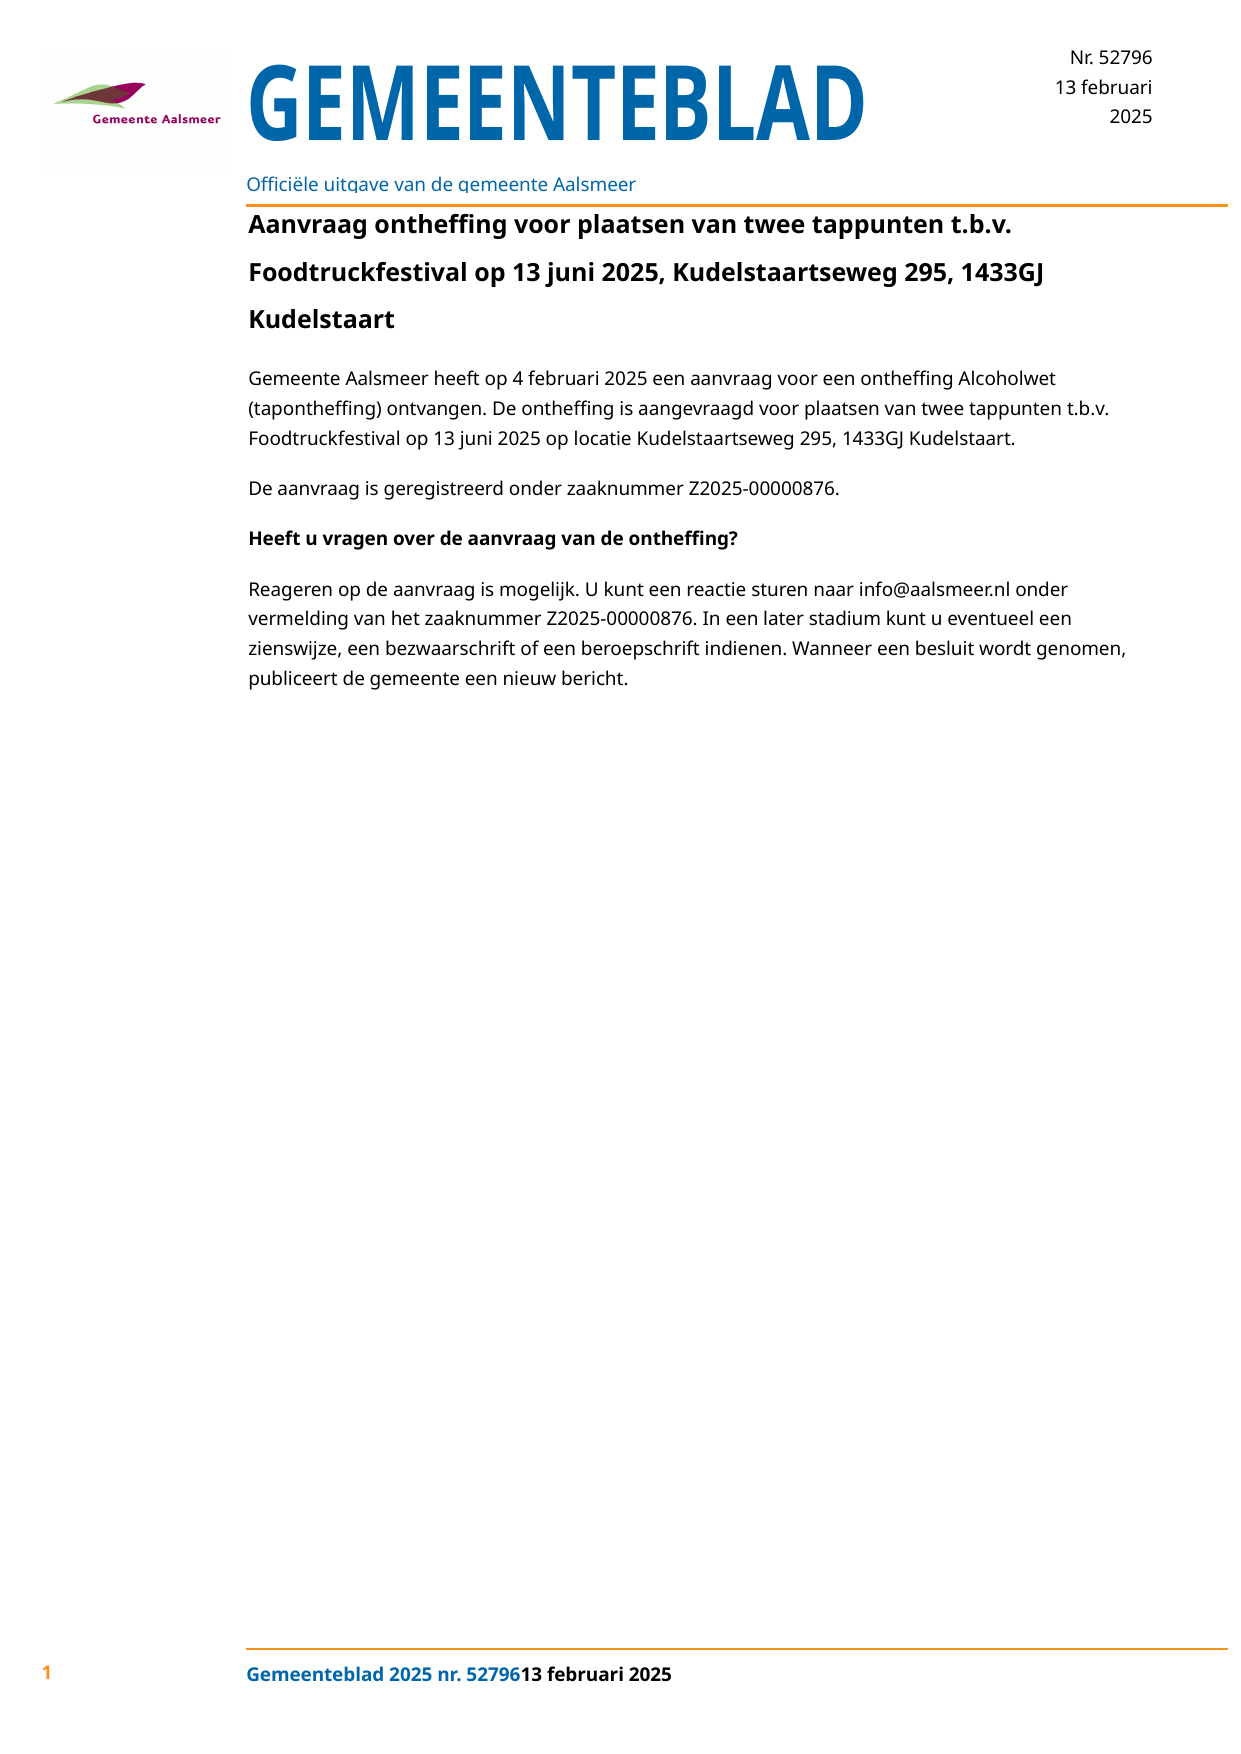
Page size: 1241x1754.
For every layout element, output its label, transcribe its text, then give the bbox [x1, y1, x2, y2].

text De aanvraag is geregistreerd onder zaaknummer Z2025-00000876. [248, 475, 1152, 501]
text Reageren op de aanvraag is mogelijk. U kunt een reactie sturen naar info@aalsmeer.nl onder vermelding van het zaaknummer Z2025-00000876. In een later stadium kunt u eventueel een zienswijze, een bezwaarschrift of een beroepschrift indienen. Wanneer een besluit wordt genomen, publiceert de gemeente een nieuw bericht. [248, 576, 1152, 690]
picture [41, 47, 231, 172]
text Gemeente Aalsmeer heeft op 4 februari 2025 een aanvraag voor een ontheffing Alcoholwet (tapontheffing) ontvangen. De ontheffing is aangevraagd voor plaatsen van twee tappunten t.b.v. Foodtruckfestival op 13 juni 2025 op locatie Kudelstaartseweg 295, 1433GJ Kudelstaart. [248, 366, 1152, 450]
text Heeft u vragen over de aanvraag van de ontheffing? [248, 526, 1152, 551]
text Aanvraag ontheffing voor plaatsen van twee tappunten t.b.v. Foodtruckfestival op 13 juni 2025, Kudelstaartseweg 295, 1433GJ Kudelstaart [248, 207, 1152, 336]
